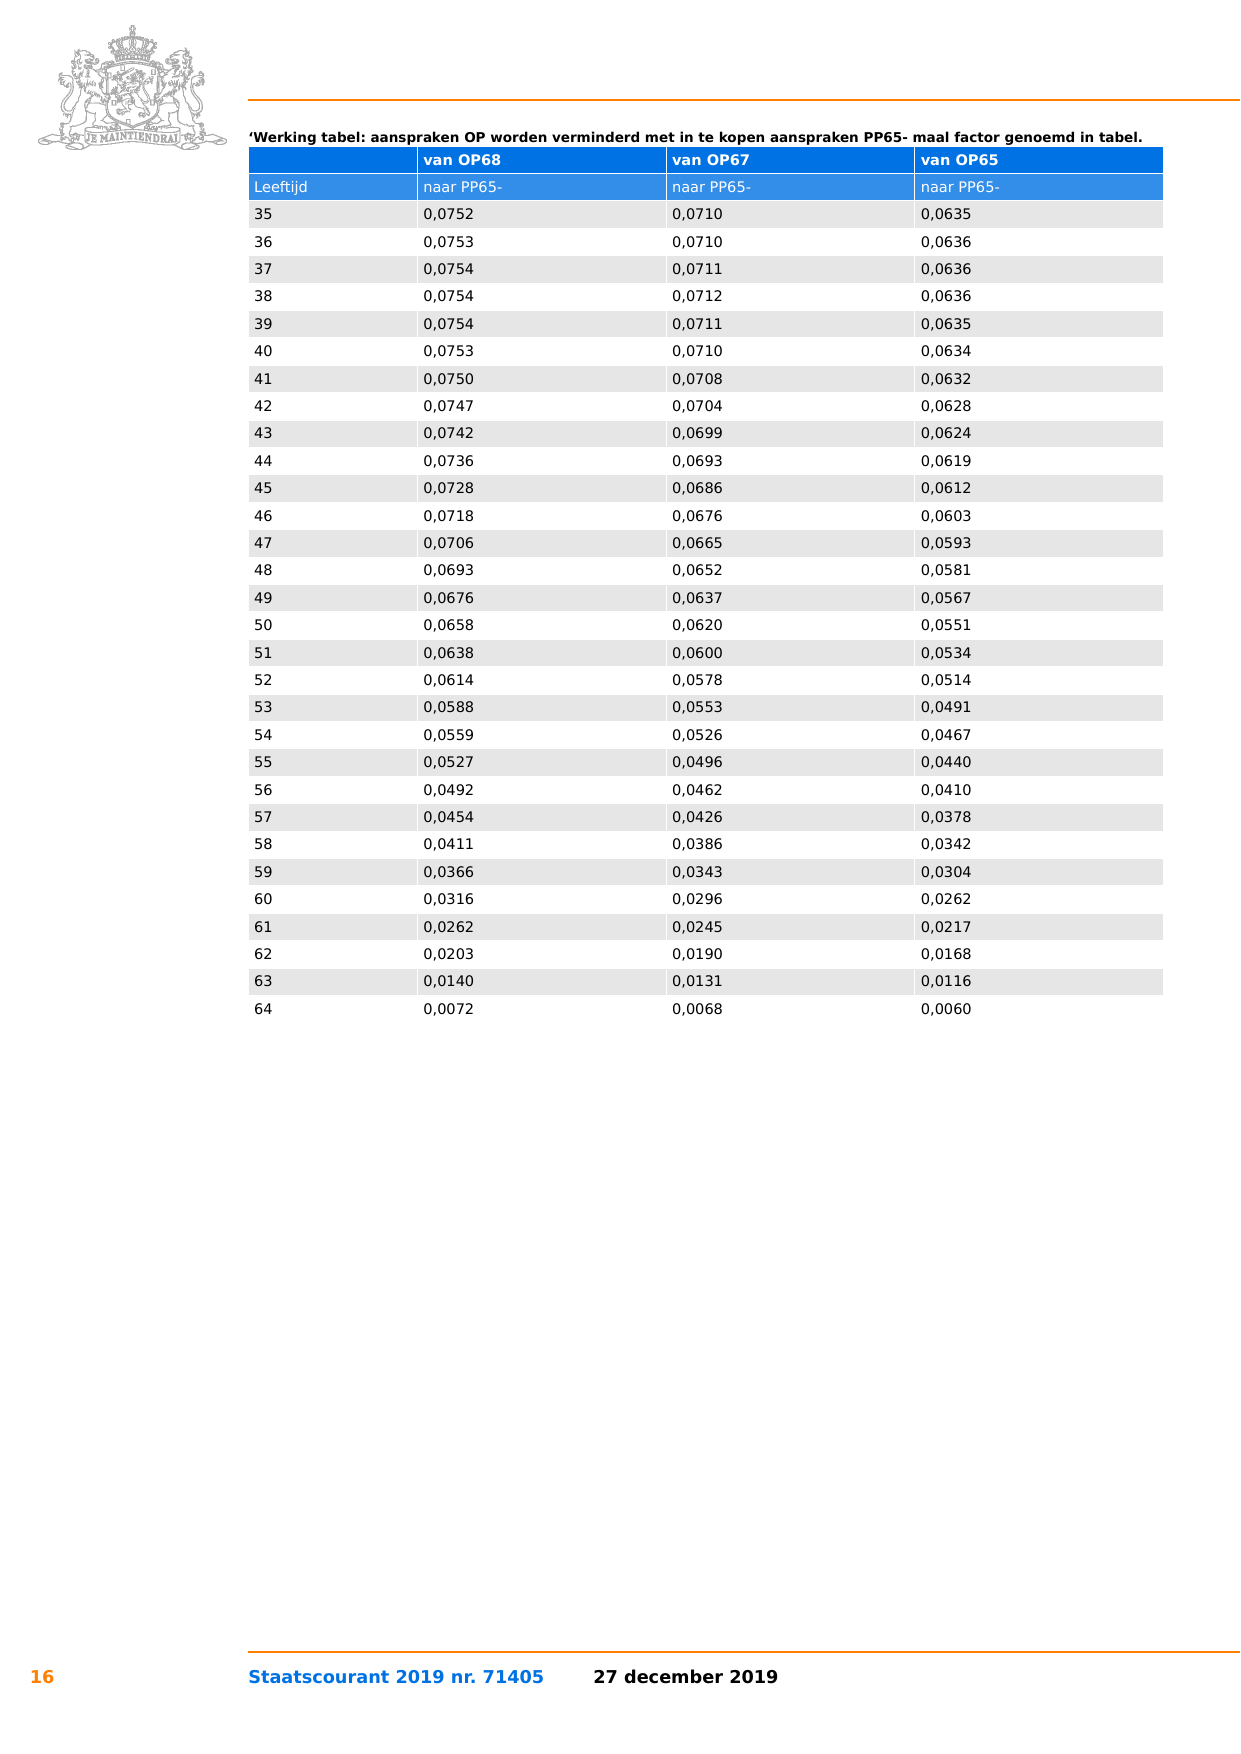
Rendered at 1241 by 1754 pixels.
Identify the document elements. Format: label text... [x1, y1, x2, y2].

table_cell 43 [249, 421, 417, 447]
table_cell 0,0578 [667, 667, 914, 693]
table_cell 0,0526 [667, 722, 914, 748]
table_cell 0,0754 [418, 284, 666, 310]
table_cell 35 [249, 201, 417, 228]
table_cell 0,0636 [915, 256, 1163, 283]
table_cell 60 [249, 886, 417, 913]
table_cell 0,0426 [667, 804, 914, 831]
table_cell 0,0753 [418, 229, 666, 255]
picture [38, 25, 227, 150]
table_cell 40 [249, 339, 417, 365]
table_cell 0,0624 [915, 421, 1163, 447]
table_cell 0,0060 [915, 996, 1163, 1022]
table_cell 0,0676 [418, 585, 666, 611]
table_cell 61 [249, 914, 417, 940]
table_cell 0,0636 [915, 229, 1163, 255]
table_cell 0,0710 [667, 229, 914, 255]
table_cell 0,0168 [915, 941, 1163, 967]
table_cell 0,0534 [915, 640, 1163, 666]
table_cell 0,0588 [418, 695, 666, 721]
table_cell 0,0496 [667, 749, 914, 776]
table_cell 39 [249, 311, 417, 337]
table_cell 63 [249, 969, 417, 995]
table_cell 0,0686 [667, 475, 914, 502]
table_cell 0,0467 [915, 722, 1163, 748]
table_cell 0,0754 [418, 311, 666, 337]
table_cell 41 [249, 366, 417, 392]
table_cell 0,0462 [667, 777, 914, 803]
table_cell naar PP65- [915, 174, 1163, 200]
table_cell 59 [249, 859, 417, 885]
table_cell 64 [249, 996, 417, 1022]
table_cell 0,0559 [418, 722, 666, 748]
table_cell 0,0750 [418, 366, 666, 392]
table_cell 56 [249, 777, 417, 803]
table_cell 0,0708 [667, 366, 914, 392]
table_cell 0,0736 [418, 448, 666, 474]
table_cell 55 [249, 749, 417, 776]
table_cell 0,0693 [667, 448, 914, 474]
table_cell 0,0296 [667, 886, 914, 913]
table_cell 49 [249, 585, 417, 611]
table_cell 0,0665 [667, 530, 914, 557]
table_cell 0,0728 [418, 475, 666, 502]
table_cell 0,0699 [667, 421, 914, 447]
table_cell 62 [249, 941, 417, 967]
table_cell 0,0366 [418, 859, 666, 885]
table_cell 38 [249, 284, 417, 310]
table_cell Leeftijd [249, 174, 417, 200]
table_cell 0,0712 [667, 284, 914, 310]
table_cell 0,0636 [915, 284, 1163, 310]
table_cell 0,0638 [418, 640, 666, 666]
table_cell 0,0620 [667, 613, 914, 639]
table_cell 0,0411 [418, 832, 666, 858]
table_cell 0,0527 [418, 749, 666, 776]
table_cell 44 [249, 448, 417, 474]
table_cell 0,0567 [915, 585, 1163, 611]
table_cell 0,0603 [915, 503, 1163, 529]
table_cell 0,0711 [667, 256, 914, 283]
table_cell 0,0710 [667, 339, 914, 365]
table_cell 42 [249, 393, 417, 419]
table_cell 0,0754 [418, 256, 666, 283]
table_header ‘Werking tabel: aanspraken OP worden verminderd met in te kopen aanspraken PP65- maal factor genoemd in tabel. [248, 130, 1163, 146]
table_cell 37 [249, 256, 417, 283]
table_cell naar PP65- [418, 174, 666, 200]
table_cell 0,0635 [915, 311, 1163, 337]
table_cell 48 [249, 558, 417, 584]
table_cell 0,0190 [667, 941, 914, 967]
table_cell 0,0742 [418, 421, 666, 447]
table_cell 0,0634 [915, 339, 1163, 365]
table_cell 0,0491 [915, 695, 1163, 721]
table_cell 0,0116 [915, 969, 1163, 995]
table_cell 0,0704 [667, 393, 914, 419]
table_cell 52 [249, 667, 417, 693]
table_cell 0,0747 [418, 393, 666, 419]
table_cell van OP67 [667, 147, 914, 173]
table_cell 0,0245 [667, 914, 914, 940]
table_cell 0,0637 [667, 585, 914, 611]
table_cell 0,0454 [418, 804, 666, 831]
table_cell 0,0711 [667, 311, 914, 337]
table_cell 0,0343 [667, 859, 914, 885]
table_cell 0,0614 [418, 667, 666, 693]
table_cell 0,0706 [418, 530, 666, 557]
table_cell 0,0410 [915, 777, 1163, 803]
table_cell 0,0342 [915, 832, 1163, 858]
table_cell [249, 147, 417, 173]
table_cell 0,0752 [418, 201, 666, 228]
table_cell 0,0072 [418, 996, 666, 1022]
table_cell 0,0262 [418, 914, 666, 940]
table_cell 0,0658 [418, 613, 666, 639]
table_cell 0,0632 [915, 366, 1163, 392]
table_cell van OP65 [915, 147, 1163, 173]
table_cell 0,0262 [915, 886, 1163, 913]
table_cell 0,0600 [667, 640, 914, 666]
table_cell 0,0628 [915, 393, 1163, 419]
table_cell 0,0612 [915, 475, 1163, 502]
table_cell 51 [249, 640, 417, 666]
table_cell naar PP65- [667, 174, 914, 200]
table_cell 0,0551 [915, 613, 1163, 639]
table_cell 47 [249, 530, 417, 557]
table_cell 0,0710 [667, 201, 914, 228]
table_cell 58 [249, 832, 417, 858]
table_cell 0,0652 [667, 558, 914, 584]
table_cell 0,0553 [667, 695, 914, 721]
table_cell 46 [249, 503, 417, 529]
table_cell 0,0440 [915, 749, 1163, 776]
table_cell 0,0316 [418, 886, 666, 913]
table_cell 0,0676 [667, 503, 914, 529]
table_cell 0,0386 [667, 832, 914, 858]
table_cell 54 [249, 722, 417, 748]
table_cell 57 [249, 804, 417, 831]
table_cell 0,0140 [418, 969, 666, 995]
table_cell 0,0514 [915, 667, 1163, 693]
table_cell 0,0619 [915, 448, 1163, 474]
table_cell 53 [249, 695, 417, 721]
table_cell 0,0217 [915, 914, 1163, 940]
table_cell 0,0492 [418, 777, 666, 803]
table_cell 0,0304 [915, 859, 1163, 885]
table_cell 0,0131 [667, 969, 914, 995]
table_cell 0,0581 [915, 558, 1163, 584]
table_cell 0,0718 [418, 503, 666, 529]
table_cell 0,0378 [915, 804, 1163, 831]
table_cell 50 [249, 613, 417, 639]
table_cell 0,0068 [667, 996, 914, 1022]
table_cell van OP68 [418, 147, 666, 173]
table_cell 0,0635 [915, 201, 1163, 228]
table_cell 0,0693 [418, 558, 666, 584]
table_cell 0,0593 [915, 530, 1163, 557]
table_cell 0,0753 [418, 339, 666, 365]
table_cell 36 [249, 229, 417, 255]
table_cell 0,0203 [418, 941, 666, 967]
table_cell 45 [249, 475, 417, 502]
